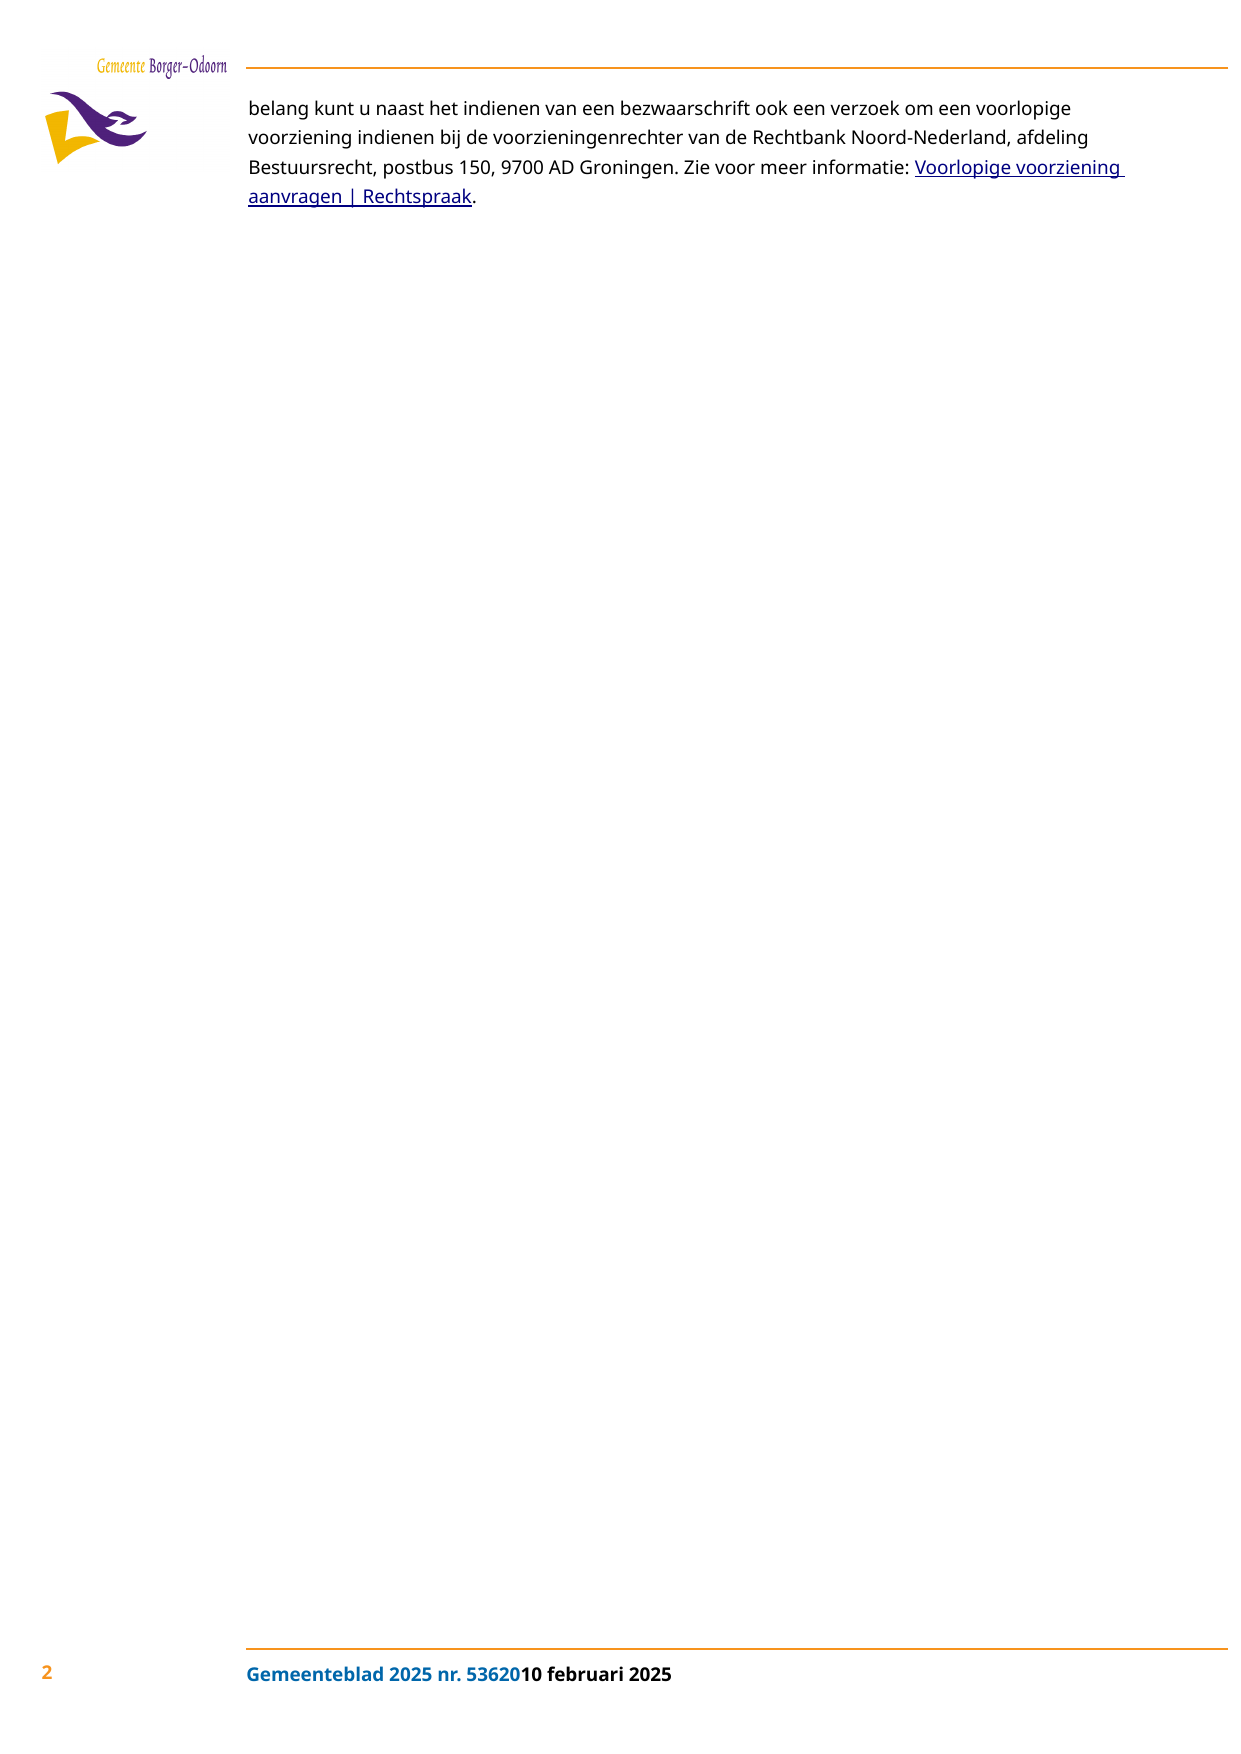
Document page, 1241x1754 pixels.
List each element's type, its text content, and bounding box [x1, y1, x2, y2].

text belang kunt u naast het indienen van een bezwaarschrift ook een verzoek om een voorlopige voorziening indienen bij de voorzieningenrechter van de Rechtbank Noord-Nederland, afdeling Bestuursrecht, postbus 150, 9700 AD Groningen. Zie voor meer informatie: Voorlopige voorziening aanvragen | Rechtspraak. [248, 95, 1152, 209]
picture [41, 47, 231, 172]
